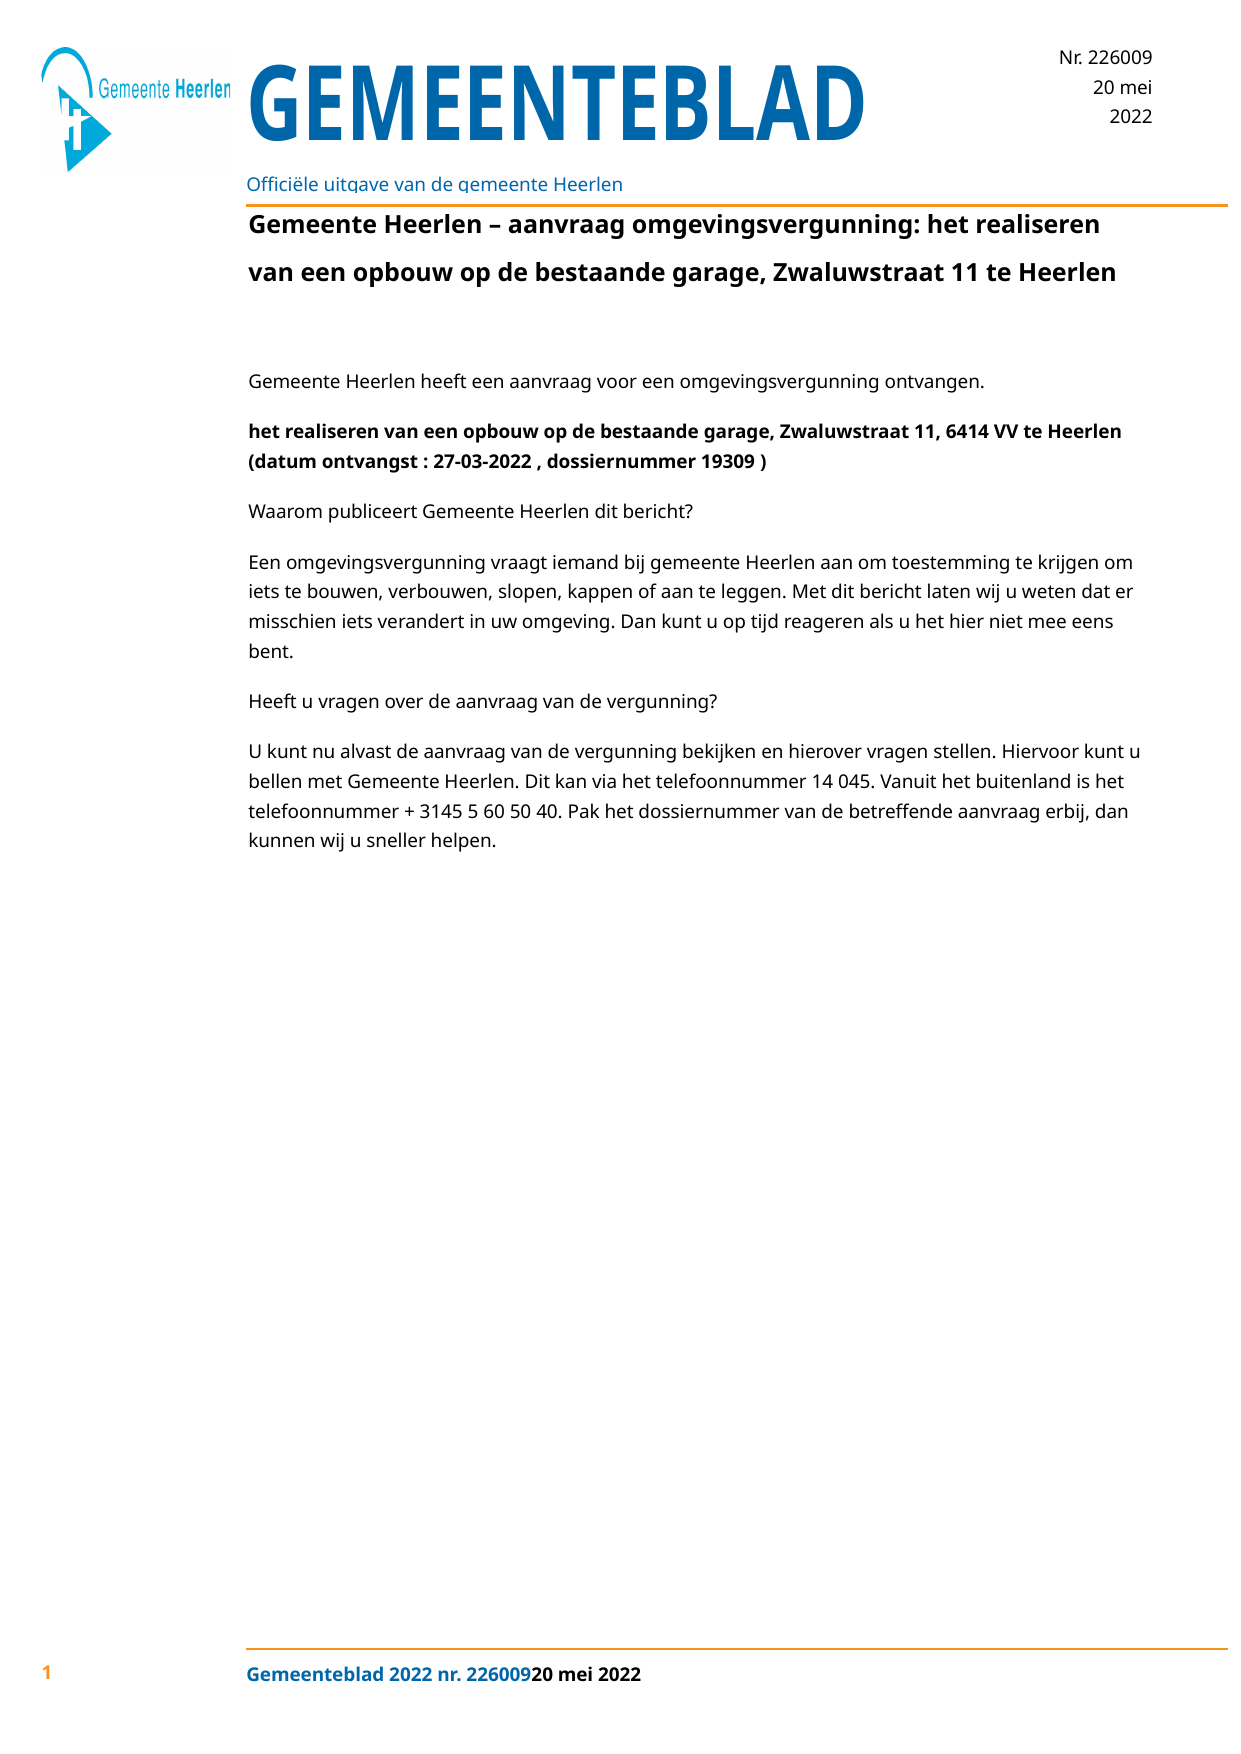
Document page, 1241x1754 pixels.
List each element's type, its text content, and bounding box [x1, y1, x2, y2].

text Een omgevingsvergunning vraagt iemand bij gemeente Heerlen aan om toestemming te krijgen om iets te bouwen, verbouwen, slopen, kappen of aan te leggen. Met dit bericht laten wij u weten dat er misschien iets verandert in uw omgeving. Dan kunt u op tijd reageren als u het hier niet mee eens bent. [248, 549, 1152, 664]
text Heeft u vragen over de aanvraag van de vergunning? [248, 688, 1152, 714]
text Waarom publiceert Gemeente Heerlen dit bericht? [248, 499, 1152, 524]
text Gemeente Heerlen heeft een aanvraag voor een omgevingsvergunning ontvangen. [248, 368, 1152, 394]
text Gemeente Heerlen – aanvraag omgevingsvergunning: het realiseren van een opbouw op de bestaande garage, Zwaluwstraat 11 te Heerlen [248, 207, 1152, 288]
picture [41, 47, 231, 172]
text het realiseren van een opbouw op de bestaande garage, Zwaluwstraat 11, 6414 VV te Heerlen (datum ontvangst : 27-03-2022 , dossiernummer 19309 ) [248, 419, 1152, 474]
picture [41, 47, 59, 70]
text U kunt nu alvast de aanvraag van de vergunning bekijken en hierover vragen stellen. Hiervoor kunt u bellen met Gemeente Heerlen. Dit kan via het telefoonnummer 14 045. Vanuit het buitenland is het telefoonnummer + 3145 5 60 50 40. Pak het dossiernummer van de betreffende aanvraag erbij, dan kunnen wij u sneller helpen. [248, 739, 1152, 853]
